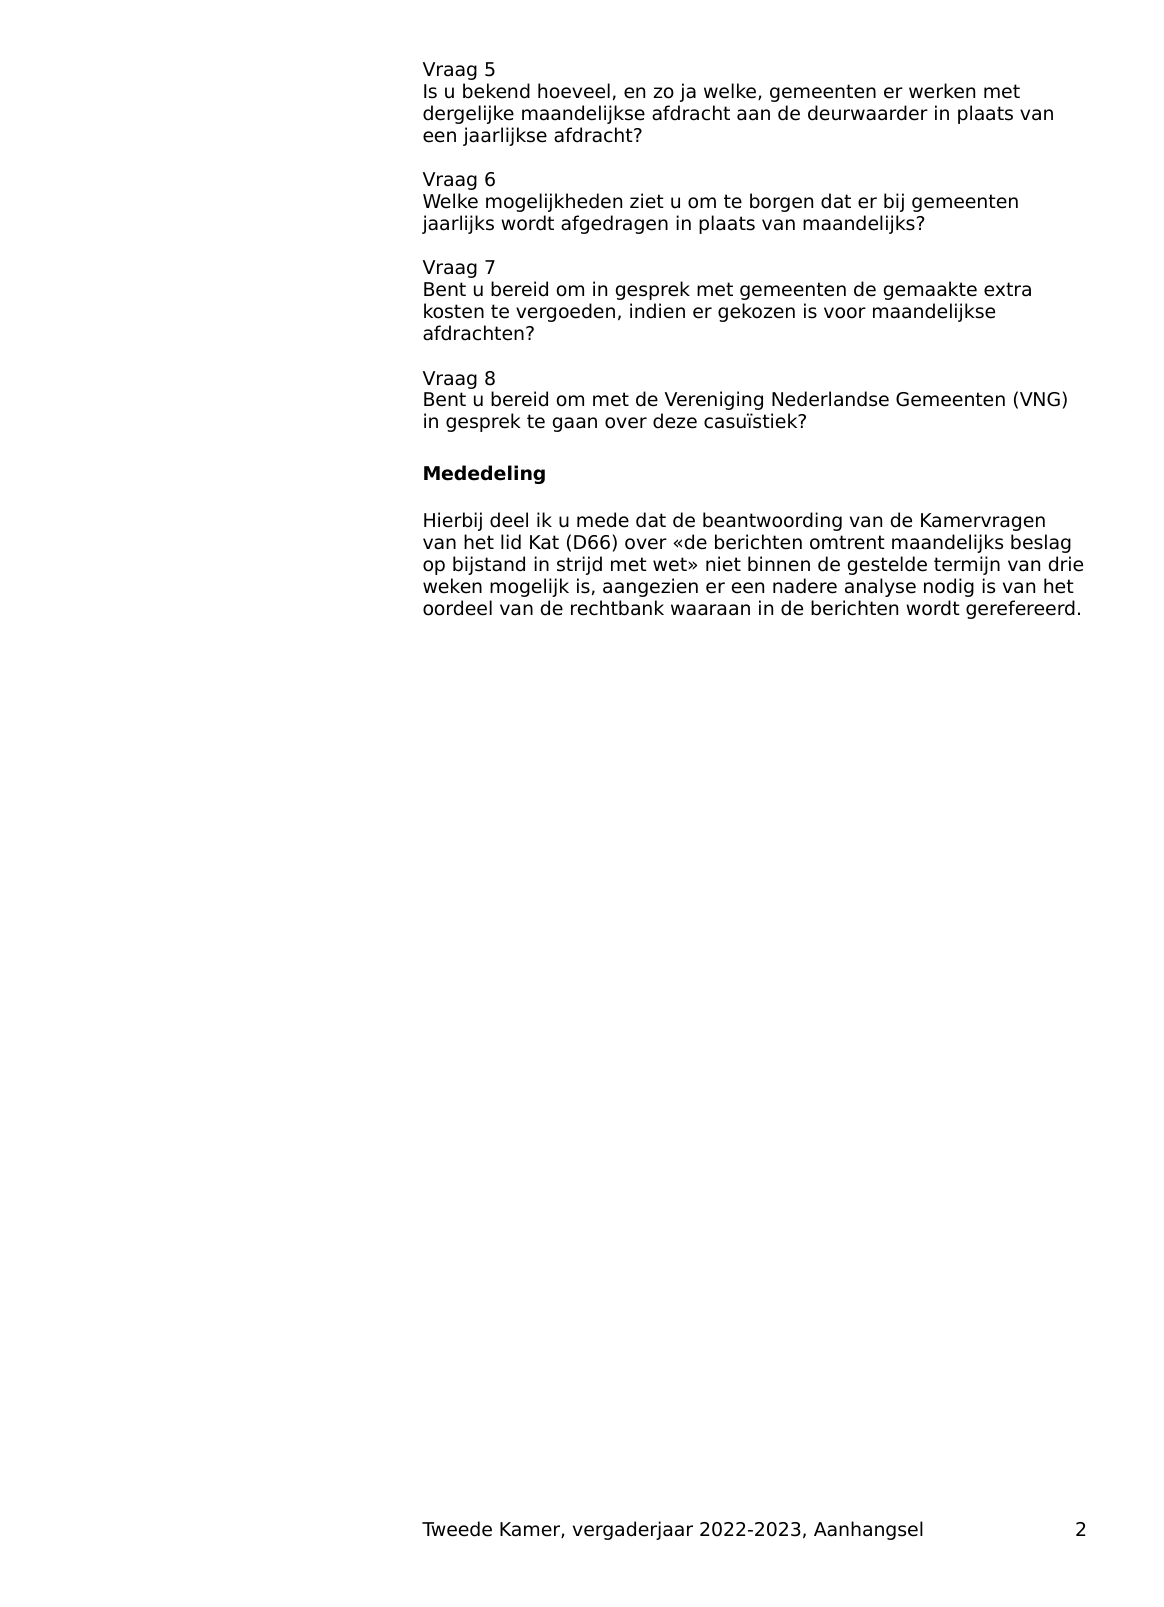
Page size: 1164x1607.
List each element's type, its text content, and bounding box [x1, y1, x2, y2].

text Is u bekend hoeveel, en zo ja welke, gemeenten er werken met dergelijke maandelijkse afdracht aan de deurwaarder in plaats van een jaarlijkse afdracht? [422, 81, 1087, 147]
text Welke mogelijkheden ziet u om te borgen dat er bij gemeenten jaarlijks wordt afgedragen in plaats van maandelijks? [422, 191, 1087, 235]
text Vraag 5 [422, 59, 1087, 81]
subtitle Mededeling [422, 463, 1087, 485]
text Bent u bereid om met de Vereniging Nederlandse Gemeenten (VNG) in gesprek te gaan over deze casuïstiek? [422, 389, 1087, 433]
text Vraag 8 [422, 367, 1087, 389]
text Bent u bereid om in gesprek met gemeenten de gemaakte extra kosten te vergoeden, indien er gekozen is voor maandelijkse afdrachten? [422, 279, 1087, 345]
text Vraag 6 [422, 169, 1087, 191]
text Hierbij deel ik u mede dat de beantwoording van de Kamervragen van het lid Kat (D66) over «de berichten omtrent maandelijks beslag op bijstand in strijd met wet» niet binnen de gestelde termijn van drie weken mogelijk is, aangezien er een nadere analyse nodig is van het oordeel van de rechtbank waaraan in de berichten wordt gerefereerd. [422, 510, 1087, 620]
text Vraag 7 [422, 257, 1087, 279]
